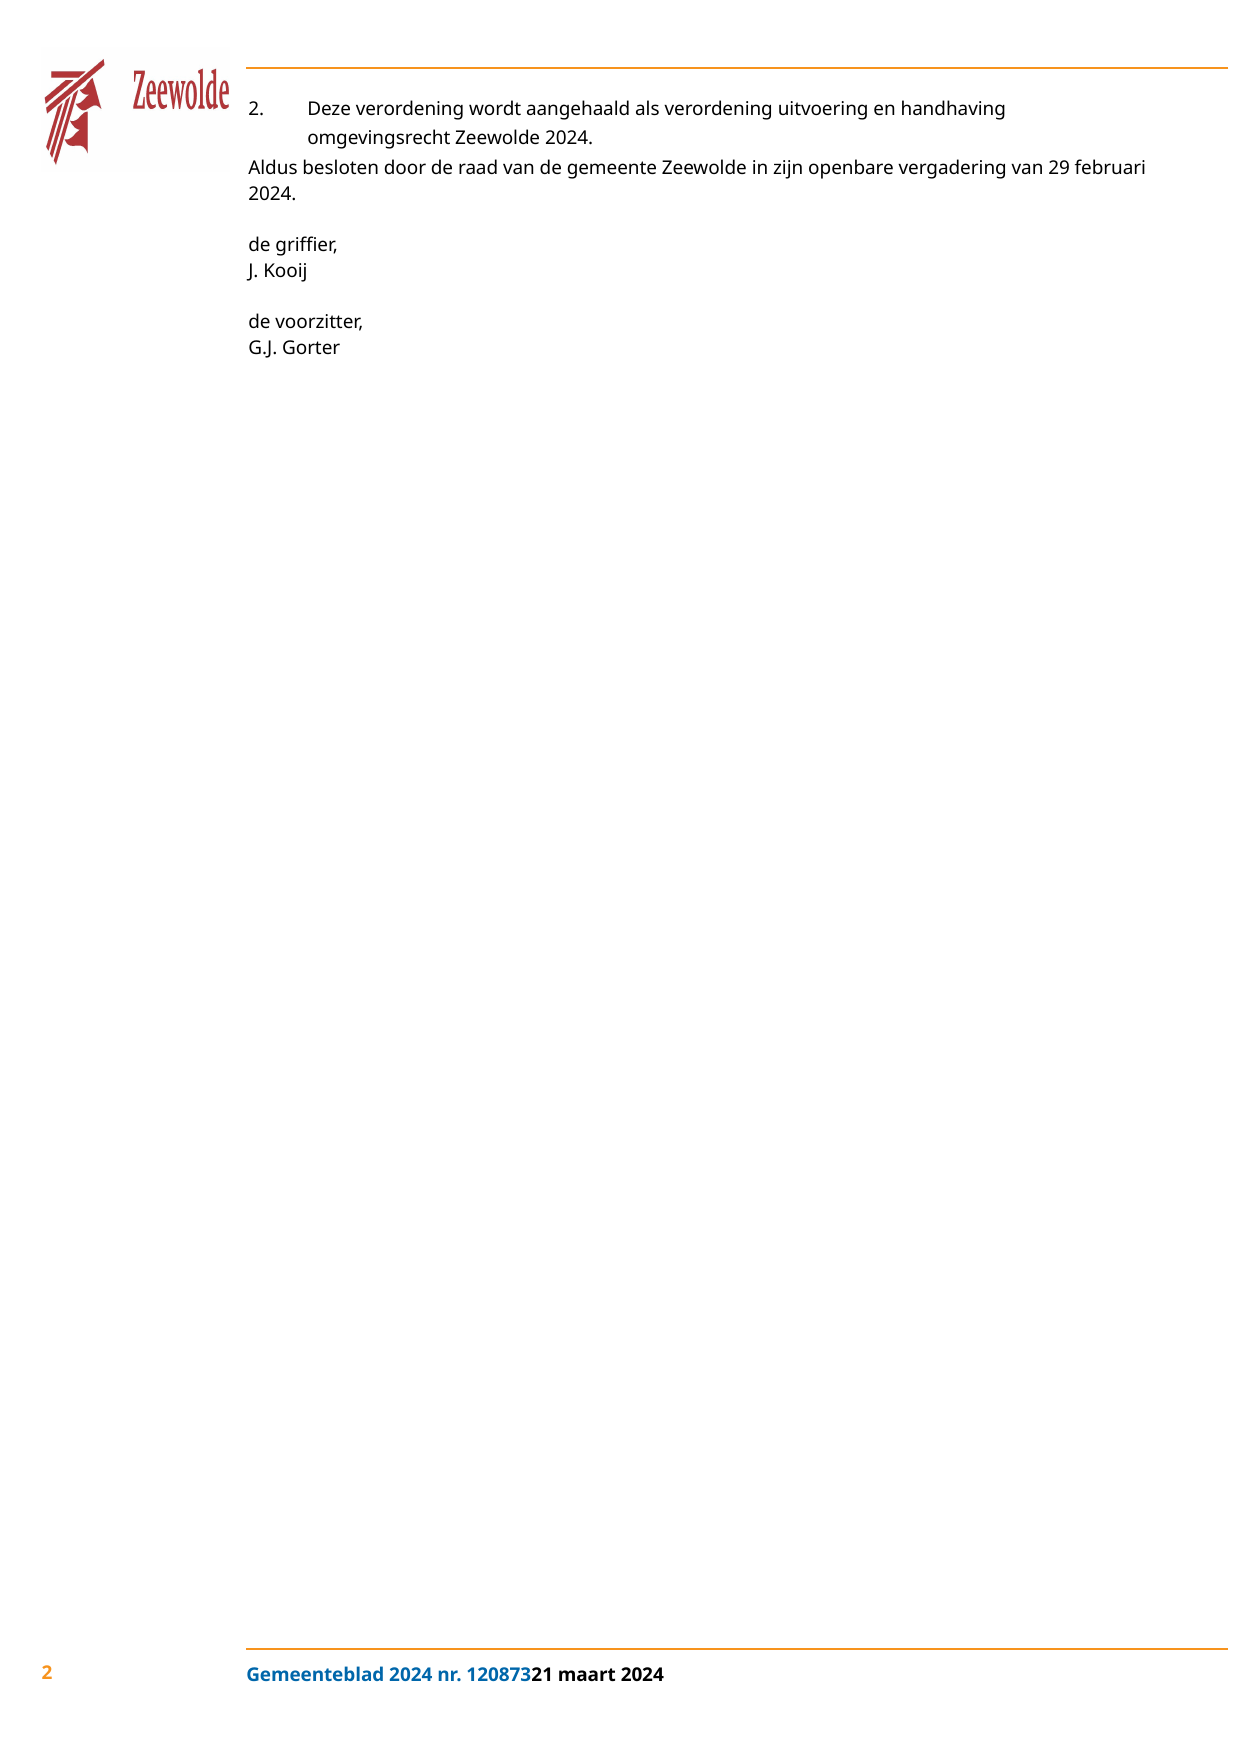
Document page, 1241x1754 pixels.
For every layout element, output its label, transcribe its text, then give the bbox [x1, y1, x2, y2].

list Deze verordening wordt aangehaald als verordening uitvoering en handhaving omgevingsrecht Zeewolde 2024. [248, 95, 1152, 150]
text J. Kooij [248, 257, 1152, 283]
text de voorzitter, [248, 308, 1152, 334]
text G.J. Gorter [248, 334, 1152, 360]
picture [41, 47, 231, 172]
text Aldus besloten door de raad van de gemeente Zeewolde in zijn openbare vergadering van 29 februari 2024. [248, 154, 1152, 205]
text de griffier, [248, 231, 1152, 257]
